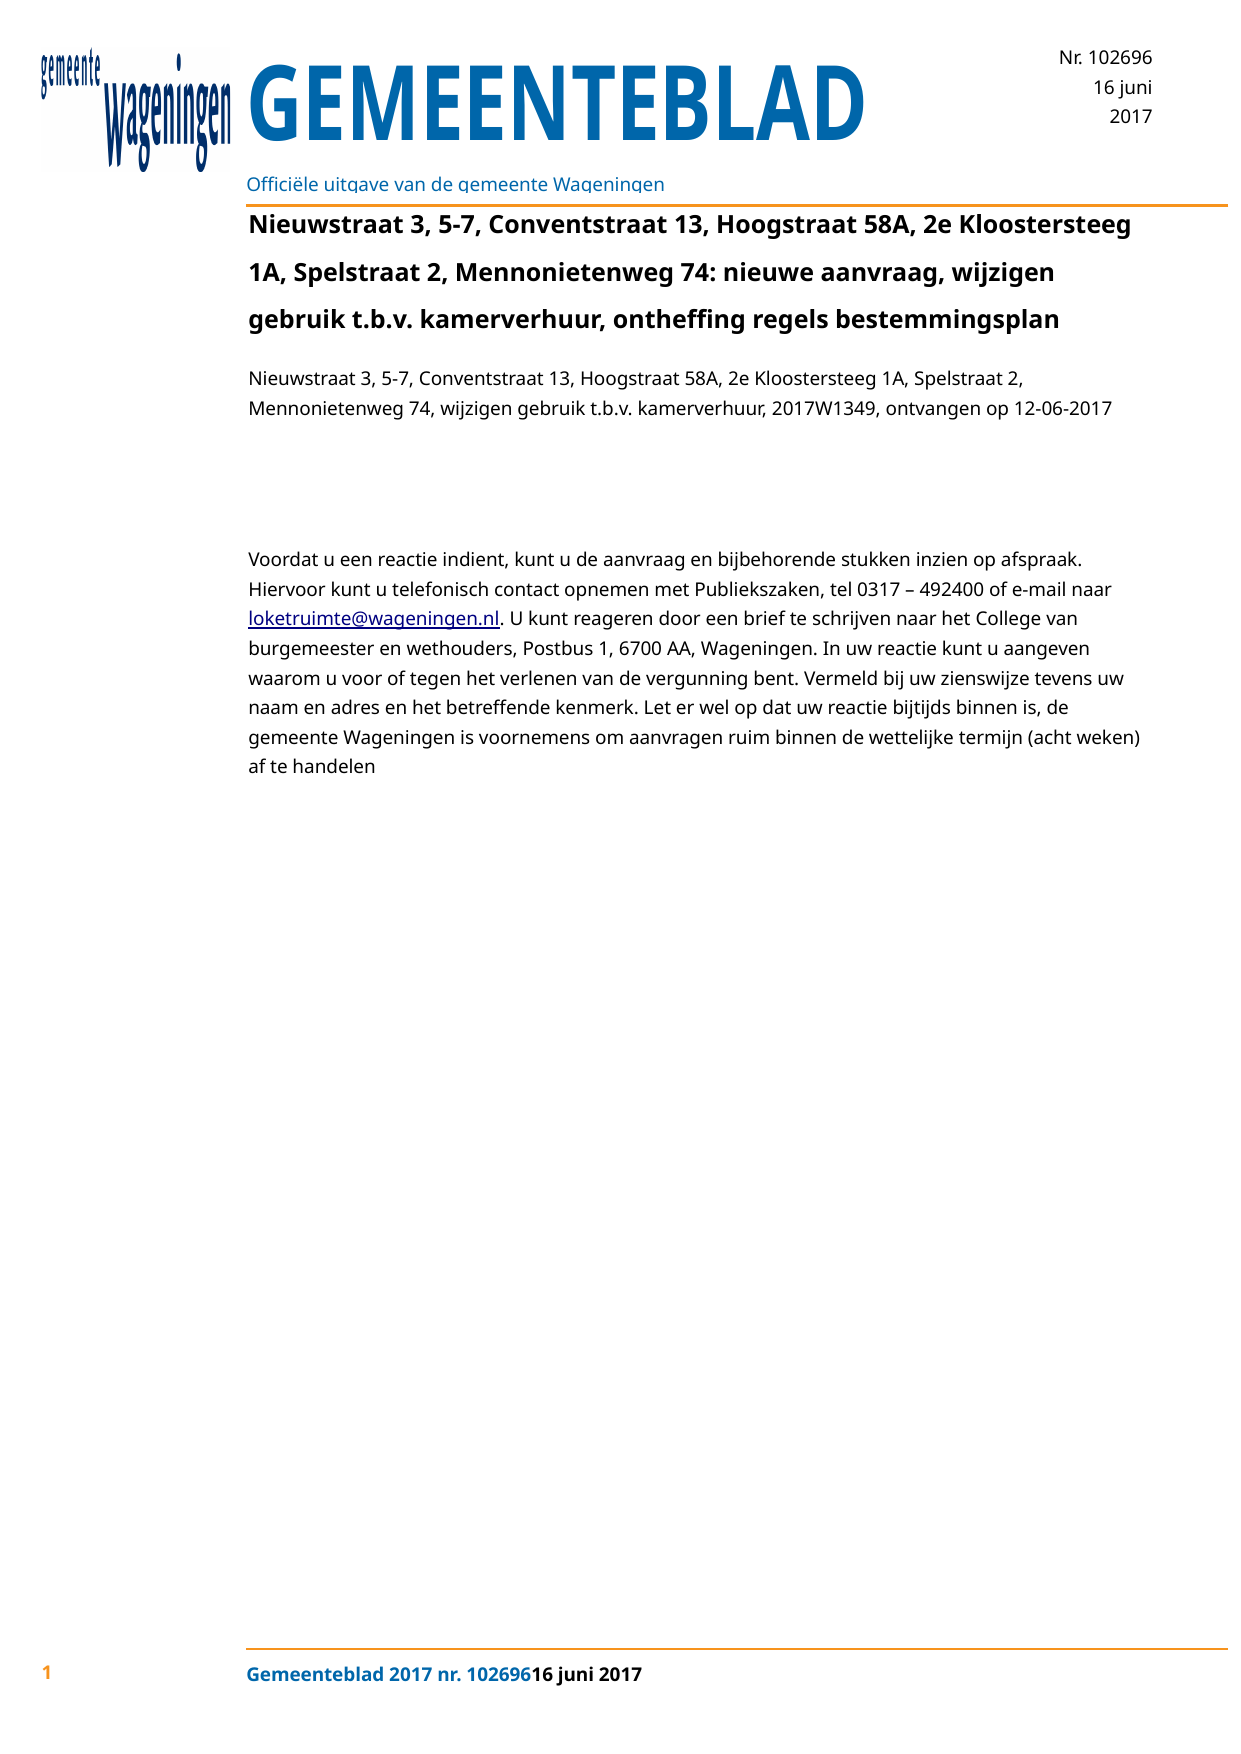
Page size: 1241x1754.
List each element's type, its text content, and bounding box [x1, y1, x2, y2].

text Nieuwstraat 3, 5-7, Conventstraat 13, Hoogstraat 58A, 2e Kloostersteeg 1A, Spelstraat 2, Mennonietenweg 74: nieuwe aanvraag, wijzigen gebruik t.b.v. kamerverhuur, ontheffing regels bestemmingsplan [248, 207, 1152, 336]
text Voordat u een reactie indient, kunt u de aanvraag en bijbehorende stukken inzien op afspraak. Hiervoor kunt u telefonisch contact opnemen met Publiekszaken, tel 0317 – 492400 of e-mail naar loketruimte@wageningen.nl. U kunt reageren door een brief te schrijven naar het College van burgemeester en wethouders, Postbus 1, 6700 AA, Wageningen. In uw reactie kunt u aangeven waarom u voor of tegen het verlenen van de vergunning bent. Vermeld bij uw zienswijze tevens uw naam en adres en het betreffende kenmerk. Let er wel op dat uw reactie bijtijds binnen is, de gemeente Wageningen is voornemens om aanvragen ruim binnen de wettelijke termijn (acht weken) af te handelen [248, 546, 1152, 779]
text Nieuwstraat 3, 5-7, Conventstraat 13, Hoogstraat 58A, 2e Kloostersteeg 1A, Spelstraat 2, Mennonietenweg 74, wijzigen gebruik t.b.v. kamerverhuur, 2017W1349, ontvangen op 12-06-2017 [248, 366, 1152, 421]
picture [41, 47, 231, 172]
